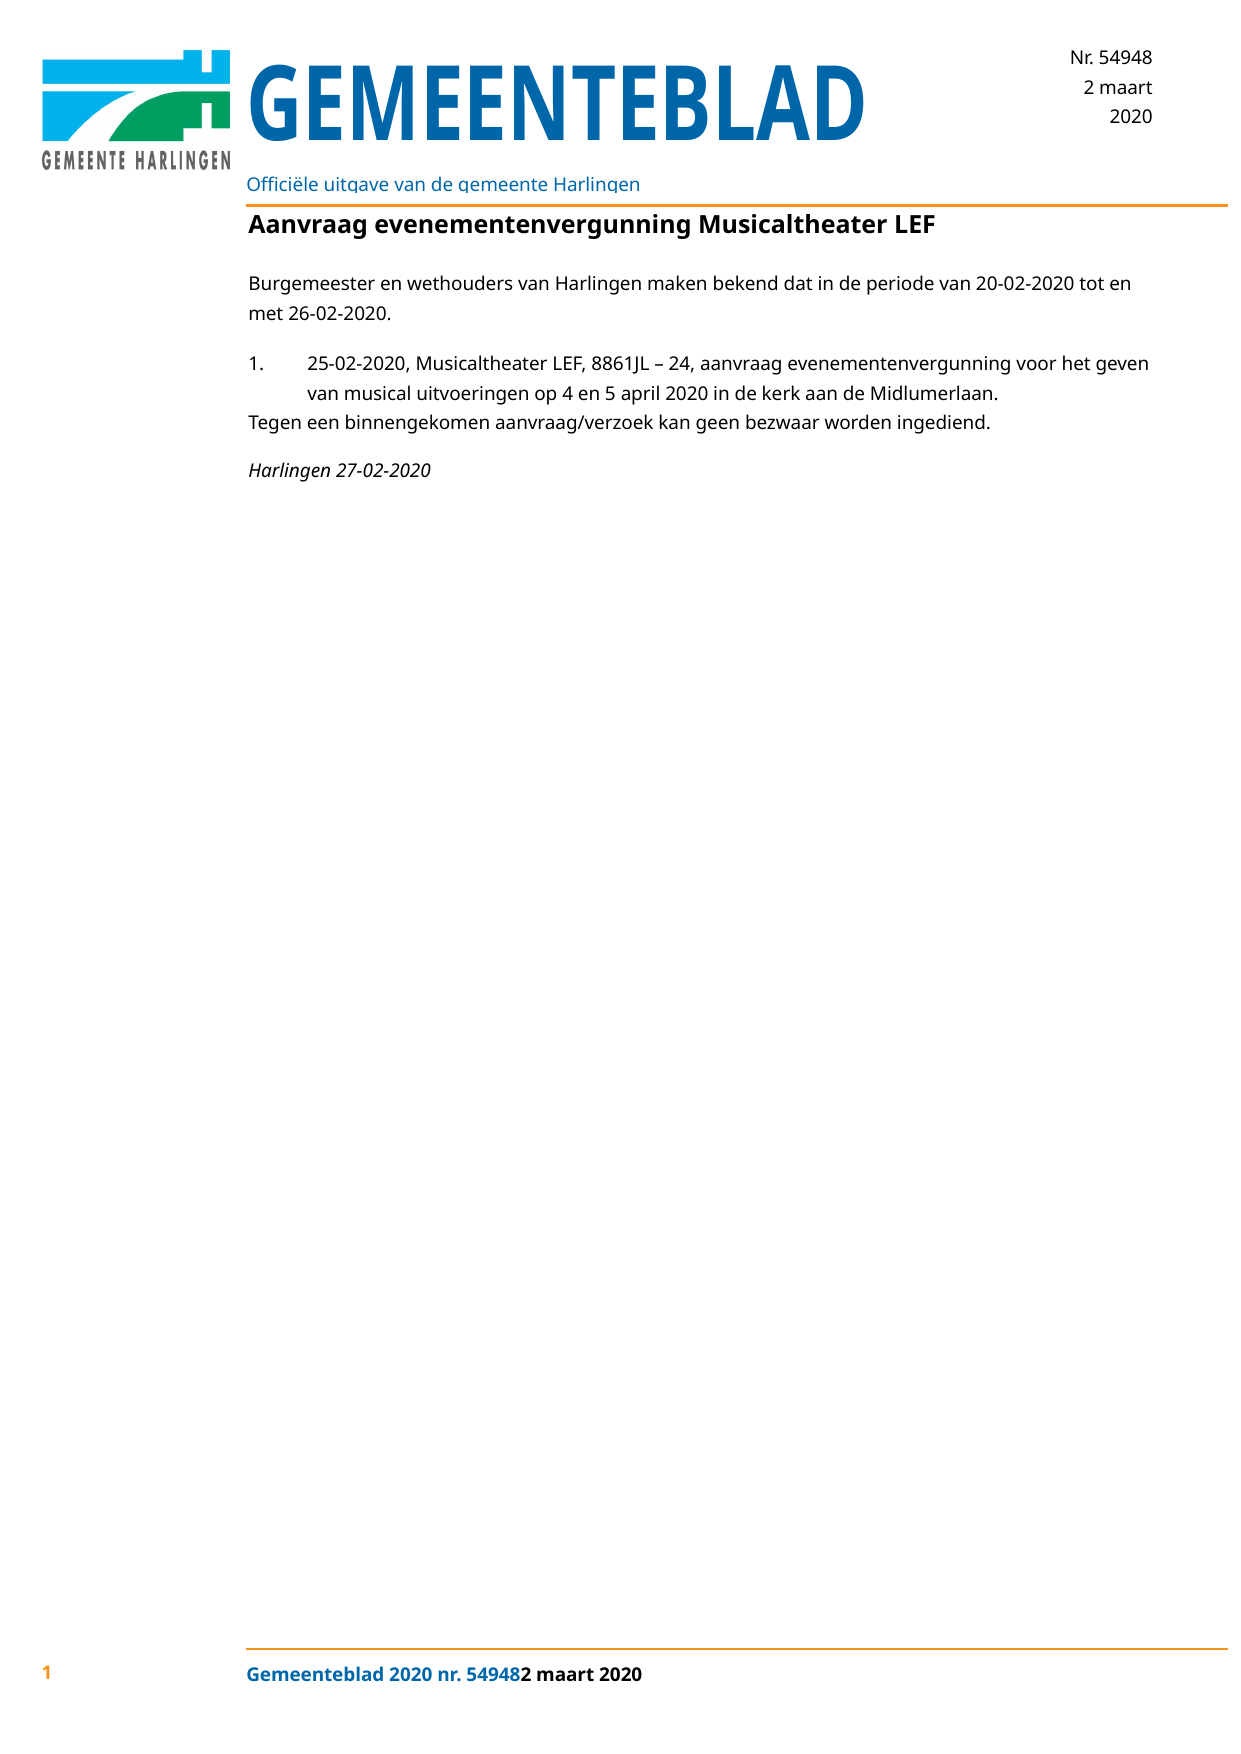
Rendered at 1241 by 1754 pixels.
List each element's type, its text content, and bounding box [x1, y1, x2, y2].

text Tegen een binnengekomen aanvraag/verzoek kan geen bezwaar worden ingediend. [248, 409, 1152, 435]
picture [41, 47, 231, 172]
list 25-02-2020, Musicaltheater LEF, 8861JL – 24, aanvraag evenementenvergunning voor het geven van musical uitvoeringen op 4 en 5 april 2020 in de kerk aan de Midlumerlaan. [248, 350, 1152, 406]
text Harlingen 27-02-2020 [248, 457, 1152, 483]
text Burgemeester en wethouders van Harlingen maken bekend dat in de periode van 20-02-2020 tot en met 26-02-2020. [248, 270, 1152, 326]
text Aanvraag evenementenvergunning Musicaltheater LEF [248, 207, 1152, 241]
